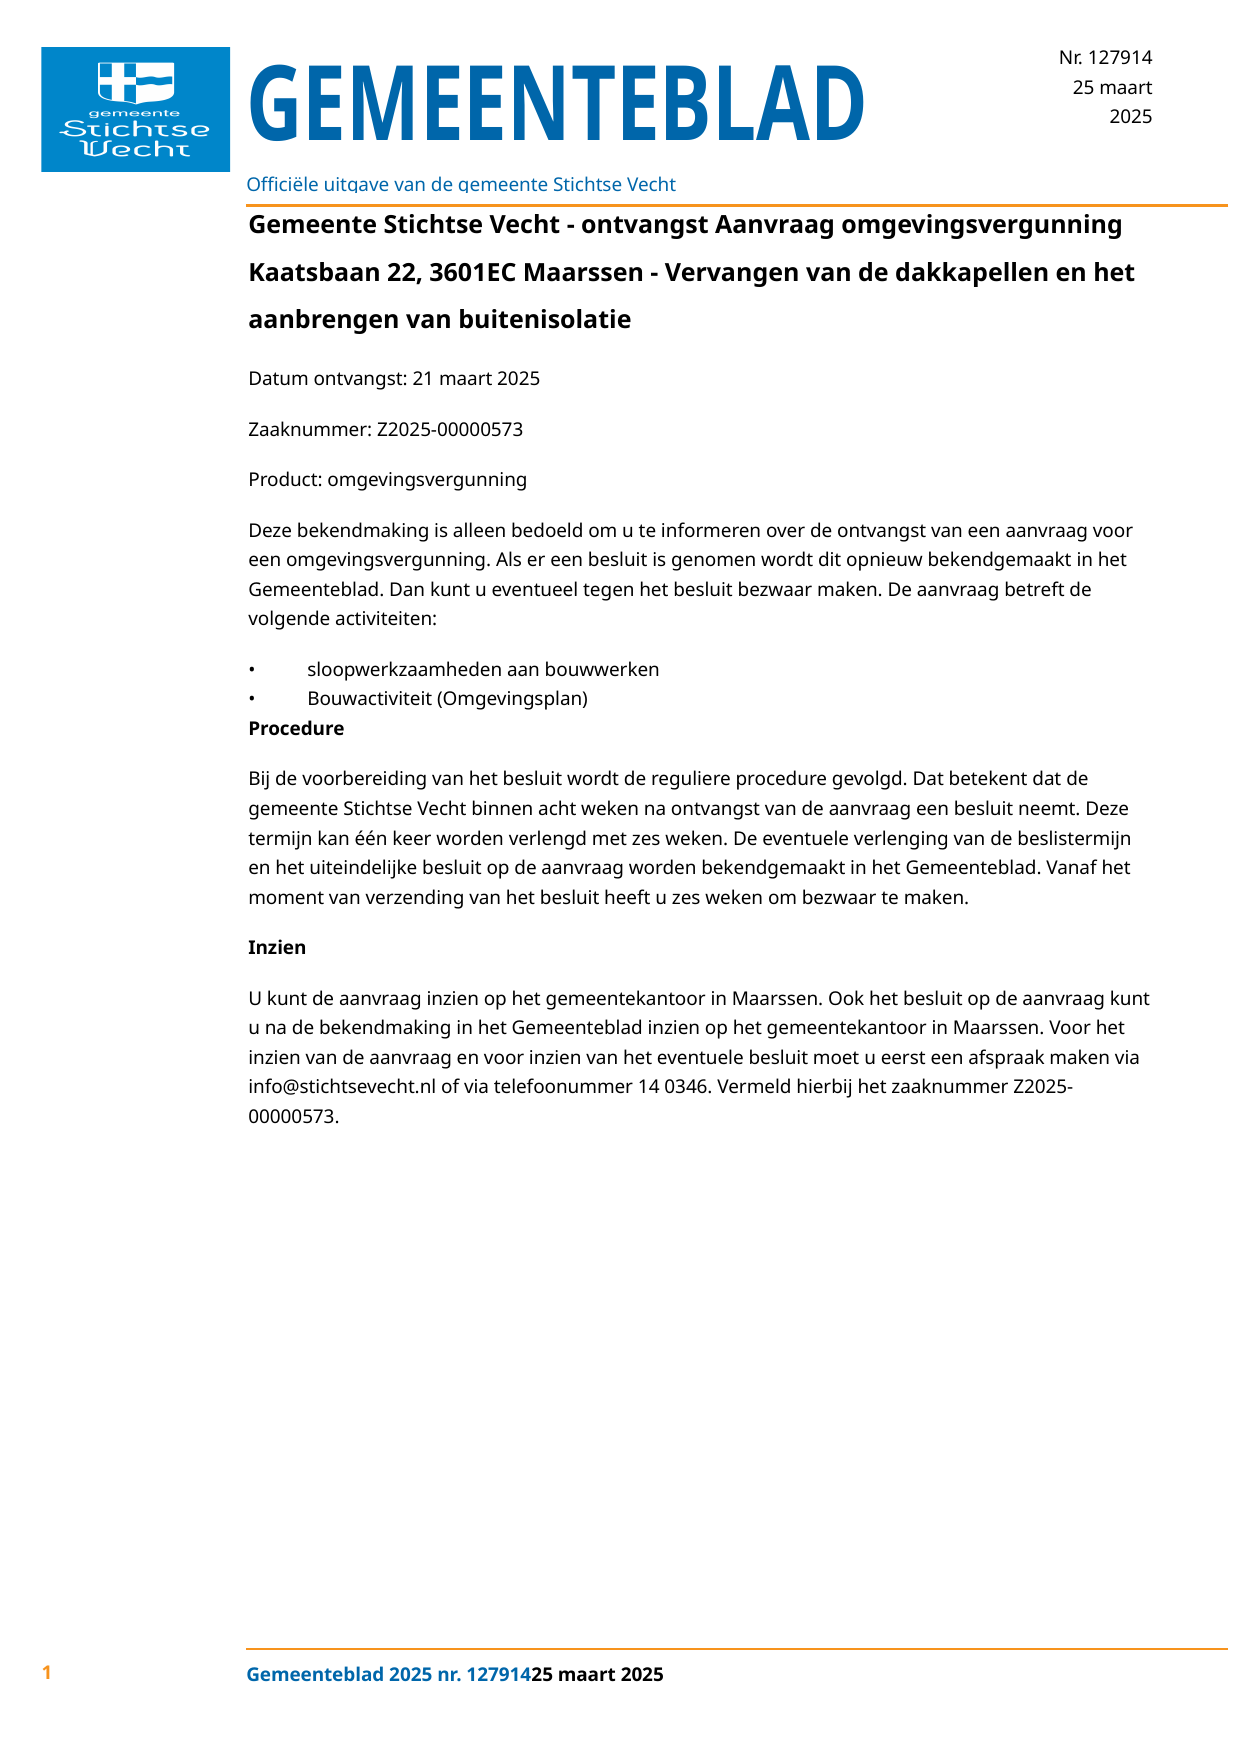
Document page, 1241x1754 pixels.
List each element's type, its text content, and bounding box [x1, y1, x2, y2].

text Procedure [248, 715, 1152, 741]
list sloopwerkzaamheden aan bouwwerken [248, 656, 1152, 682]
text Datum ontvangst: 21 maart 2025 [248, 366, 1152, 391]
picture [99, 63, 135, 101]
text Product: omgevingsvergunning [248, 466, 1152, 492]
text Deze bekendmaking is alleen bedoeld om u te informeren over de ontvangst van een aanvraag voor een omgevingsvergunning. Als er een besluit is genomen wordt dit opnieuw bekendgemaakt in het Gemeenteblad. Dan kunt u eventueel tegen het besluit bezwaar maken. De aanvraag betreft de volgende activiteiten: [248, 517, 1152, 631]
picture [137, 63, 174, 103]
text Bij de voorbereiding van het besluit wordt de reguliere procedure gevolgd. Dat betekent dat de gemeente Stichtse Vecht binnen acht weken na ontvangst van de aanvraag een besluit neemt. Deze termijn kan één keer worden verlengd met zes weken. De eventuele verlenging van de beslistermijn en het uiteindelijke besluit op de aanvraag worden bekendgemaakt in het Gemeenteblad. Vanaf het moment van verzending van het besluit heeft u zes weken om bezwaar te maken. [248, 766, 1152, 909]
list Bouwactiviteit (Omgevingsplan) [248, 686, 1152, 711]
text U kunt de aanvraag inzien op het gemeentekantoor in Maarssen. Ook het besluit op de aanvraag kunt u na de bekendmaking in het Gemeenteblad inzien op het gemeentekantoor in Maarssen. Voor het inzien van de aanvraag en voor inzien van het eventuele besluit moet u eerst een afspraak maken via info@stichtsevecht.nl of via telefoonummer 14 0346. Vermeld hierbij het zaaknummer Z2025-00000573. [248, 985, 1152, 1129]
text Inzien [248, 934, 1152, 960]
text Zaaknummer: Z2025-00000573 [248, 416, 1152, 442]
text Gemeente Stichtse Vecht - ontvangst Aanvraag omgevingsvergunning Kaatsbaan 22, 3601EC Maarssen - Vervangen van de dakkapellen en het aanbrengen van buitenisolatie [248, 207, 1152, 336]
